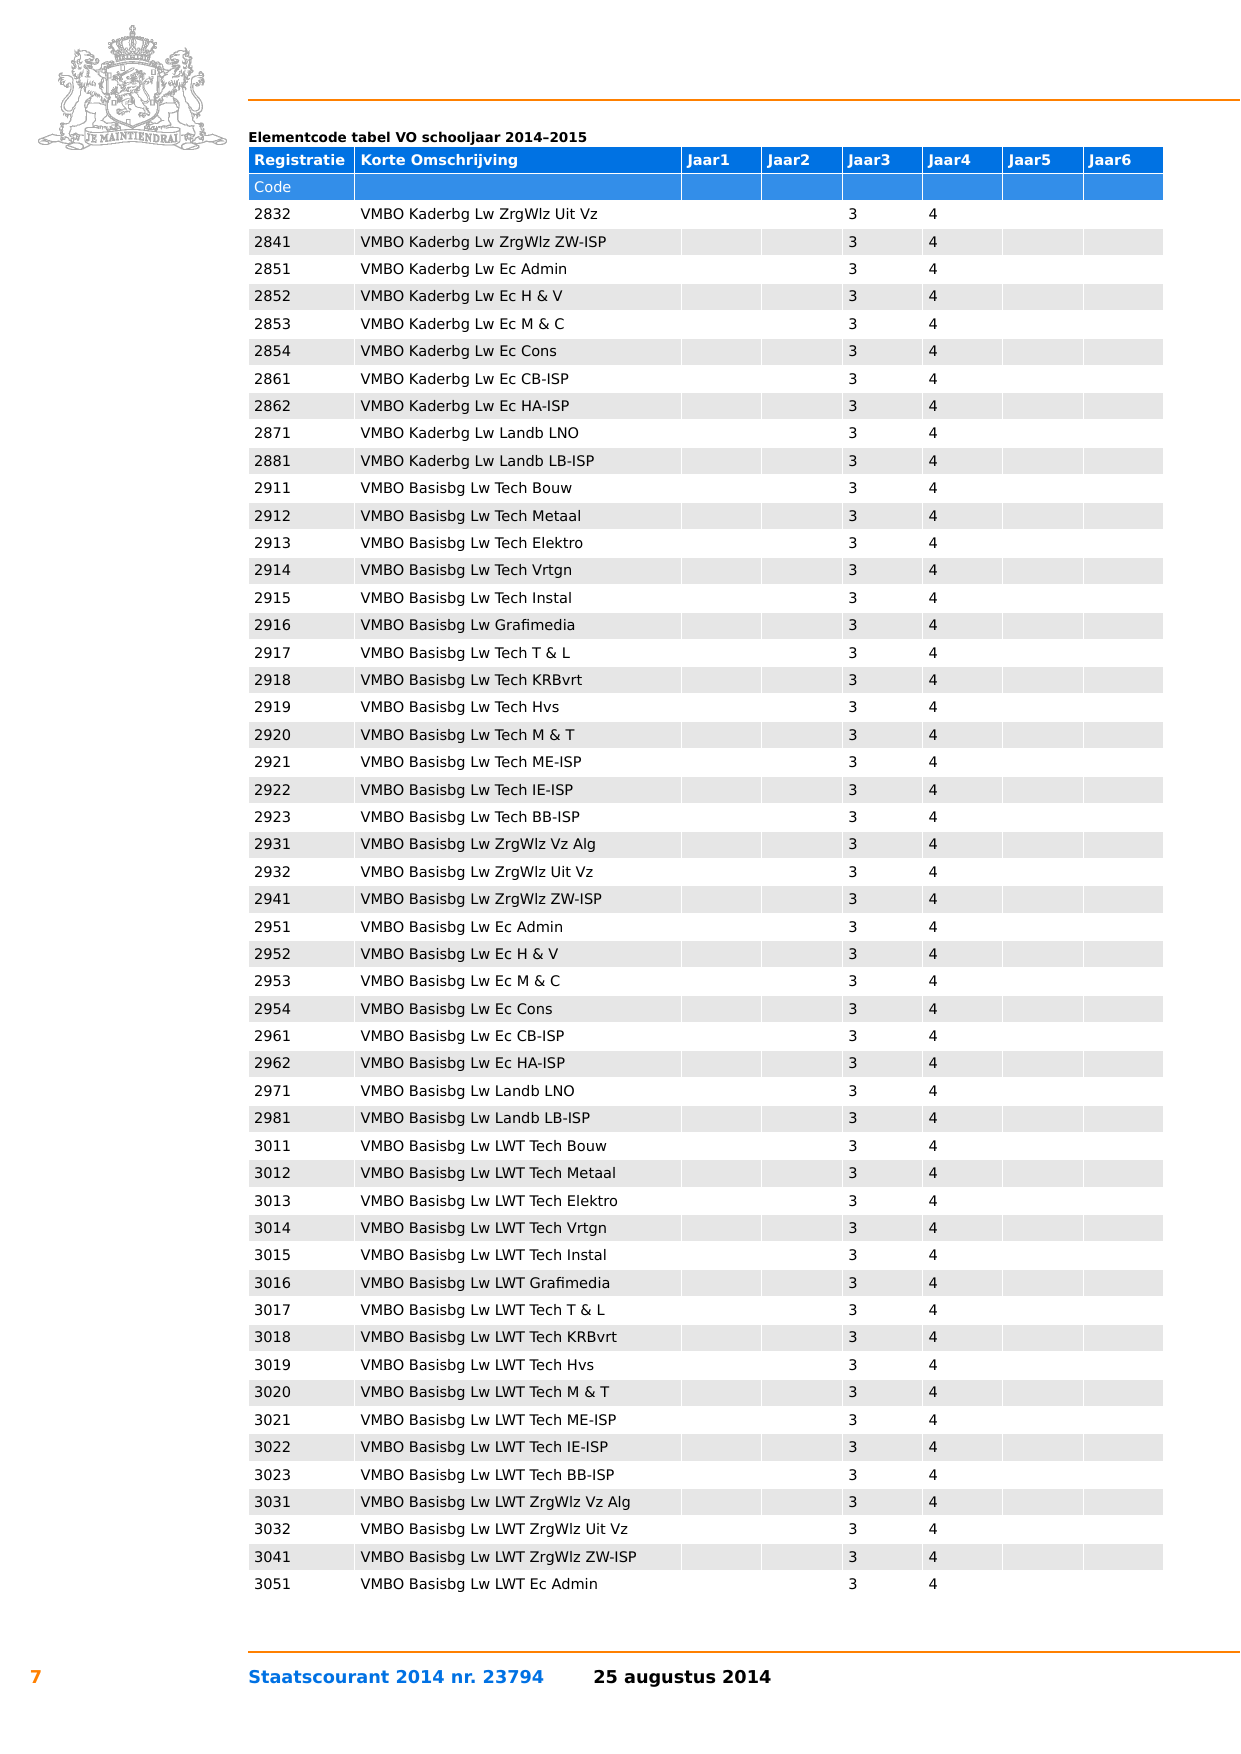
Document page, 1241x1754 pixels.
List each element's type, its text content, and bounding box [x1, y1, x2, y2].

table_cell [1003, 558, 1083, 584]
table_cell 4 [923, 1133, 1002, 1159]
table_cell 3 [843, 339, 922, 365]
table_cell [682, 1434, 761, 1461]
table_cell [682, 832, 761, 858]
table_cell [1003, 1434, 1083, 1461]
table_cell VMBO Basisbg Lw Ec CB-ISP [355, 1023, 681, 1050]
table_cell 4 [923, 311, 1002, 337]
table_cell Jaar2 [762, 147, 842, 173]
table_cell [682, 804, 761, 831]
table_cell [1084, 1188, 1163, 1214]
table_cell [1084, 1106, 1163, 1132]
table_cell 4 [923, 695, 1002, 721]
table_cell VMBO Basisbg Lw Ec H & V [355, 941, 681, 967]
table_cell 4 [923, 1297, 1002, 1324]
table_cell [1084, 1380, 1163, 1406]
table_cell [1084, 585, 1163, 611]
table_cell VMBO Basisbg Lw ZrgWlz Vz Alg [355, 832, 681, 858]
table_cell 4 [923, 1516, 1002, 1543]
table_cell [1003, 1051, 1083, 1077]
table_cell [1084, 256, 1163, 283]
table_cell [1084, 1407, 1163, 1433]
table_cell 2971 [249, 1078, 354, 1104]
table_cell 4 [923, 1078, 1002, 1104]
table_cell 4 [923, 613, 1002, 639]
table_cell VMBO Basisbg Lw LWT ZrgWlz Uit Vz [355, 1516, 681, 1543]
table_cell 3 [843, 421, 922, 447]
table_cell [762, 475, 842, 502]
table_cell [1084, 886, 1163, 913]
table_cell [1084, 1270, 1163, 1296]
table_cell [1003, 1571, 1083, 1598]
table_cell VMBO Basisbg Lw Tech Bouw [355, 475, 681, 502]
table_cell [762, 832, 842, 858]
table_cell [682, 339, 761, 365]
table_cell 4 [923, 1188, 1002, 1214]
table_cell Registratie [249, 147, 354, 173]
table_cell 3 [843, 1078, 922, 1104]
table_cell [682, 1462, 761, 1488]
table_cell [1084, 613, 1163, 639]
table_cell VMBO Basisbg Lw Ec HA-ISP [355, 1051, 681, 1077]
table_cell 3041 [249, 1544, 354, 1570]
table_cell [843, 174, 922, 200]
table_cell 3023 [249, 1462, 354, 1488]
table_cell [1003, 1160, 1083, 1187]
table_cell VMBO Kaderbg Lw Landb LNO [355, 421, 681, 447]
table_cell [1084, 667, 1163, 693]
table_cell Jaar4 [923, 147, 1002, 173]
table_cell 4 [923, 749, 1002, 776]
table_cell [1084, 1544, 1163, 1570]
table_cell [762, 914, 842, 940]
table_cell [682, 1243, 761, 1269]
table_cell 3 [843, 722, 922, 748]
table_cell [1003, 311, 1083, 337]
table_cell [1003, 1133, 1083, 1159]
table_cell 4 [923, 229, 1002, 255]
table_cell VMBO Basisbg Lw Tech Metaal [355, 503, 681, 529]
table_cell 4 [923, 1571, 1002, 1598]
table_cell 3 [843, 749, 922, 776]
table_cell 4 [923, 503, 1002, 529]
table_cell [762, 174, 842, 200]
table_cell [1084, 1078, 1163, 1104]
table_cell 2917 [249, 640, 354, 666]
table_cell [1084, 941, 1163, 967]
table_cell 4 [923, 777, 1002, 803]
table_cell 2952 [249, 941, 354, 967]
table_cell [682, 914, 761, 940]
table_cell [762, 421, 842, 447]
table_cell [682, 941, 761, 967]
table_cell [1084, 1516, 1163, 1543]
table_cell 2961 [249, 1023, 354, 1050]
table_cell 4 [923, 1325, 1002, 1351]
table_cell [1003, 1188, 1083, 1214]
table_cell [1003, 832, 1083, 858]
table_cell [1003, 804, 1083, 831]
table_cell [762, 1078, 842, 1104]
table_cell 3 [843, 1571, 922, 1598]
table_cell VMBO Basisbg Lw LWT Grafimedia [355, 1270, 681, 1296]
table_cell 3 [843, 613, 922, 639]
table_cell [682, 1215, 761, 1241]
table_cell 3 [843, 777, 922, 803]
table_cell 3 [843, 1133, 922, 1159]
table_cell VMBO Basisbg Lw Tech KRBvrt [355, 667, 681, 693]
table_cell [1084, 1023, 1163, 1050]
table_cell 3017 [249, 1297, 354, 1324]
table_cell 3 [843, 1462, 922, 1488]
table_cell 4 [923, 640, 1002, 666]
table_cell VMBO Basisbg Lw Tech T & L [355, 640, 681, 666]
table_cell 4 [923, 1243, 1002, 1269]
table_cell [762, 859, 842, 885]
table_cell 3 [843, 1023, 922, 1050]
table_cell 4 [923, 722, 1002, 748]
table_cell [682, 859, 761, 885]
table_cell 2954 [249, 996, 354, 1022]
table_cell [1003, 886, 1083, 913]
table_cell VMBO Basisbg Lw LWT Tech Bouw [355, 1133, 681, 1159]
table_cell [1084, 722, 1163, 748]
table_cell [1084, 201, 1163, 228]
table_cell [1084, 1325, 1163, 1351]
table_cell 2923 [249, 804, 354, 831]
table_cell 3 [843, 859, 922, 885]
table_cell 2911 [249, 475, 354, 502]
table_cell [1003, 448, 1083, 474]
table_cell [682, 1133, 761, 1159]
table_cell Jaar6 [1084, 147, 1163, 173]
table_cell [1003, 284, 1083, 310]
table_cell [762, 366, 842, 392]
table_cell [762, 229, 842, 255]
table_cell [1003, 1544, 1083, 1570]
table_cell VMBO Basisbg Lw ZrgWlz Uit Vz [355, 859, 681, 885]
table_cell 3 [843, 941, 922, 967]
table_cell 3 [843, 695, 922, 721]
table_cell 3022 [249, 1434, 354, 1461]
table_cell 4 [923, 859, 1002, 885]
table_cell 3 [843, 1051, 922, 1077]
table_cell [1003, 1243, 1083, 1269]
table_cell VMBO Kaderbg Lw Landb LB-ISP [355, 448, 681, 474]
table_cell 3021 [249, 1407, 354, 1433]
table_cell 4 [923, 393, 1002, 419]
table_cell [1084, 1243, 1163, 1269]
table_cell VMBO Basisbg Lw LWT Tech Instal [355, 1243, 681, 1269]
table_cell VMBO Kaderbg Lw Ec H & V [355, 284, 681, 310]
table_cell 2853 [249, 311, 354, 337]
table_cell Code [249, 174, 354, 200]
table_cell [1003, 1270, 1083, 1296]
table_cell [1003, 1489, 1083, 1515]
table_cell [762, 969, 842, 995]
table_cell 3 [843, 1544, 922, 1570]
table_cell [1084, 777, 1163, 803]
table_cell [682, 969, 761, 995]
table_cell 2851 [249, 256, 354, 283]
table_cell [762, 1243, 842, 1269]
table_cell 3 [843, 886, 922, 913]
table_cell 3 [843, 1188, 922, 1214]
table_cell [682, 1407, 761, 1433]
table_cell 2941 [249, 886, 354, 913]
table_cell [1003, 1297, 1083, 1324]
table_cell [682, 174, 761, 200]
table_cell 4 [923, 1106, 1002, 1132]
table_cell [1003, 201, 1083, 228]
table_cell 4 [923, 886, 1002, 913]
table_cell [762, 722, 842, 748]
table_cell 4 [923, 475, 1002, 502]
table_cell 3 [843, 558, 922, 584]
table_cell [762, 695, 842, 721]
table_cell 4 [923, 1352, 1002, 1378]
table_cell [762, 311, 842, 337]
table_cell [762, 1380, 842, 1406]
table_cell [1084, 229, 1163, 255]
table_cell 3 [843, 914, 922, 940]
table_cell 3 [843, 1434, 922, 1461]
table_cell 4 [923, 804, 1002, 831]
table_cell 3016 [249, 1270, 354, 1296]
table_cell VMBO Basisbg Lw LWT Tech Metaal [355, 1160, 681, 1187]
table_cell 2913 [249, 530, 354, 557]
table_cell [762, 1544, 842, 1570]
table_cell VMBO Basisbg Lw Ec Admin [355, 914, 681, 940]
table_cell Jaar3 [843, 147, 922, 173]
table_cell 3 [843, 585, 922, 611]
table_cell 3 [843, 1352, 922, 1378]
table_cell [762, 1571, 842, 1598]
table_cell VMBO Basisbg Lw LWT Tech Vrtgn [355, 1215, 681, 1241]
table_cell [762, 1270, 842, 1296]
table_cell [1003, 256, 1083, 283]
table_cell [762, 1325, 842, 1351]
table_cell [682, 1380, 761, 1406]
table_cell VMBO Kaderbg Lw Ec CB-ISP [355, 366, 681, 392]
table_cell [1084, 174, 1163, 200]
table_cell [762, 1106, 842, 1132]
table_cell [762, 256, 842, 283]
table_cell [1003, 1380, 1083, 1406]
table_cell [1003, 366, 1083, 392]
table_cell 4 [923, 1160, 1002, 1187]
table_cell [762, 1188, 842, 1214]
table_cell [762, 1160, 842, 1187]
table_cell 2854 [249, 339, 354, 365]
table_cell [1003, 640, 1083, 666]
table_cell [762, 339, 842, 365]
table_cell 3 [843, 284, 922, 310]
table_cell 2919 [249, 695, 354, 721]
table_cell 2922 [249, 777, 354, 803]
table_cell VMBO Kaderbg Lw Ec HA-ISP [355, 393, 681, 419]
table_cell VMBO Basisbg Lw LWT Tech T & L [355, 1297, 681, 1324]
table_cell [762, 448, 842, 474]
table_cell [682, 640, 761, 666]
table_cell [682, 886, 761, 913]
table_cell [762, 941, 842, 967]
table_cell 3 [843, 832, 922, 858]
table_cell 3 [843, 1215, 922, 1241]
table_cell VMBO Kaderbg Lw Ec Admin [355, 256, 681, 283]
table_cell VMBO Kaderbg Lw Ec M & C [355, 311, 681, 337]
table_cell 4 [923, 832, 1002, 858]
table_cell [355, 174, 681, 200]
table_cell 2852 [249, 284, 354, 310]
table_cell 2914 [249, 558, 354, 584]
table_cell 3032 [249, 1516, 354, 1543]
table_cell [1084, 914, 1163, 940]
table_cell [1084, 1215, 1163, 1241]
table_cell 4 [923, 1051, 1002, 1077]
table_cell 4 [923, 1407, 1002, 1433]
table_cell [1003, 585, 1083, 611]
table_cell [1084, 1051, 1163, 1077]
table_cell [682, 996, 761, 1022]
table_cell [762, 749, 842, 776]
table_cell 3 [843, 201, 922, 228]
table_cell [682, 311, 761, 337]
table_cell [1084, 475, 1163, 502]
table_cell [762, 503, 842, 529]
table_cell 3 [843, 1407, 922, 1433]
table_cell [1003, 1462, 1083, 1488]
table_cell 3013 [249, 1188, 354, 1214]
table_cell [682, 1544, 761, 1570]
table_cell [1003, 393, 1083, 419]
table_cell [1084, 804, 1163, 831]
table_cell [682, 1571, 761, 1598]
table_cell [682, 366, 761, 392]
table_cell [762, 1352, 842, 1378]
table_cell [1084, 1489, 1163, 1515]
table_cell 3 [843, 804, 922, 831]
table_cell [1003, 996, 1083, 1022]
table_cell 3 [843, 667, 922, 693]
table_cell [1084, 1571, 1163, 1598]
table_cell VMBO Basisbg Lw LWT Tech Hvs [355, 1352, 681, 1378]
table_cell 4 [923, 1462, 1002, 1488]
table_cell VMBO Basisbg Lw LWT Tech KRBvrt [355, 1325, 681, 1351]
table_cell [1084, 1160, 1163, 1187]
table_cell 2916 [249, 613, 354, 639]
table_cell 3 [843, 311, 922, 337]
table_cell [762, 201, 842, 228]
table_cell [682, 613, 761, 639]
table_cell VMBO Basisbg Lw LWT Ec Admin [355, 1571, 681, 1598]
table_cell 4 [923, 996, 1002, 1022]
table_cell [1084, 421, 1163, 447]
table_cell 2915 [249, 585, 354, 611]
table_cell VMBO Basisbg Lw LWT Tech IE-ISP [355, 1434, 681, 1461]
table_cell 4 [923, 256, 1002, 283]
table_cell 3 [843, 996, 922, 1022]
table_cell VMBO Basisbg Lw Grafimedia [355, 613, 681, 639]
table_cell [762, 585, 842, 611]
table_cell 3020 [249, 1380, 354, 1406]
table_cell Jaar1 [682, 147, 761, 173]
table_cell [923, 174, 1002, 200]
table_cell VMBO Kaderbg Lw Ec Cons [355, 339, 681, 365]
table_cell [762, 1297, 842, 1324]
table_cell [762, 1023, 842, 1050]
table_cell 4 [923, 914, 1002, 940]
table_cell [1003, 722, 1083, 748]
table_cell [762, 777, 842, 803]
table_cell [682, 284, 761, 310]
table_cell [1084, 448, 1163, 474]
table_cell [682, 503, 761, 529]
table_cell VMBO Basisbg Lw Tech ME-ISP [355, 749, 681, 776]
table_cell VMBO Basisbg Lw LWT Tech ME-ISP [355, 1407, 681, 1433]
table_cell [1003, 475, 1083, 502]
table_cell [682, 256, 761, 283]
table_cell VMBO Basisbg Lw Tech BB-ISP [355, 804, 681, 831]
table_cell [762, 1516, 842, 1543]
table_cell [1084, 969, 1163, 995]
table_cell VMBO Basisbg Lw Tech Elektro [355, 530, 681, 557]
table_cell 3 [843, 530, 922, 557]
table_cell [682, 1270, 761, 1296]
table_cell 3 [843, 256, 922, 283]
table_cell [682, 1160, 761, 1187]
table_cell [682, 585, 761, 611]
table_cell [682, 421, 761, 447]
table_cell [1084, 1352, 1163, 1378]
table_cell [1003, 229, 1083, 255]
table_cell 3 [843, 969, 922, 995]
table_cell 2861 [249, 366, 354, 392]
table_cell 4 [923, 941, 1002, 967]
table_cell 4 [923, 366, 1002, 392]
table_cell 3031 [249, 1489, 354, 1515]
table_cell [762, 996, 842, 1022]
picture [38, 25, 227, 150]
table_cell [682, 722, 761, 748]
table_cell [762, 284, 842, 310]
table_cell [762, 804, 842, 831]
table_cell 4 [923, 1270, 1002, 1296]
table_cell [682, 1516, 761, 1543]
table_cell [1003, 1078, 1083, 1104]
table_cell [1003, 1407, 1083, 1433]
table_cell 3012 [249, 1160, 354, 1187]
table_cell [682, 1489, 761, 1515]
table_cell 3 [843, 1516, 922, 1543]
table_cell 2841 [249, 229, 354, 255]
table_cell 3 [843, 1489, 922, 1515]
table_cell [1003, 1023, 1083, 1050]
table_cell 3 [843, 1243, 922, 1269]
table_cell [682, 530, 761, 557]
table_cell [1003, 613, 1083, 639]
table_cell 3 [843, 393, 922, 419]
table_cell 2951 [249, 914, 354, 940]
table_cell [762, 886, 842, 913]
table_cell 3 [843, 640, 922, 666]
table_cell 3014 [249, 1215, 354, 1241]
table_cell 4 [923, 1434, 1002, 1461]
table_cell [1003, 1325, 1083, 1351]
table_cell VMBO Basisbg Lw Landb LB-ISP [355, 1106, 681, 1132]
table_cell VMBO Basisbg Lw Tech Instal [355, 585, 681, 611]
table_cell 4 [923, 448, 1002, 474]
table_cell 2932 [249, 859, 354, 885]
table_cell VMBO Basisbg Lw Landb LNO [355, 1078, 681, 1104]
table_cell 2832 [249, 201, 354, 228]
table_cell [1084, 311, 1163, 337]
table_cell [1003, 969, 1083, 995]
table_cell [682, 1325, 761, 1351]
table_cell VMBO Basisbg Lw LWT Tech Elektro [355, 1188, 681, 1214]
table_cell VMBO Basisbg Lw Tech Hvs [355, 695, 681, 721]
table_cell [1084, 503, 1163, 529]
table_cell [762, 640, 842, 666]
table_cell [762, 613, 842, 639]
table_cell [1003, 695, 1083, 721]
table_cell VMBO Kaderbg Lw ZrgWlz ZW-ISP [355, 229, 681, 255]
table_cell 2881 [249, 448, 354, 474]
table_cell [682, 777, 761, 803]
table_cell 3011 [249, 1133, 354, 1159]
table_cell [1084, 695, 1163, 721]
table_cell 4 [923, 339, 1002, 365]
table_cell [682, 1352, 761, 1378]
table_cell [762, 1407, 842, 1433]
table_cell 3 [843, 1380, 922, 1406]
table_cell [682, 1023, 761, 1050]
table_cell [682, 1106, 761, 1132]
table_cell [1003, 667, 1083, 693]
table_cell [1084, 339, 1163, 365]
table_cell [1003, 859, 1083, 885]
table_cell VMBO Basisbg Lw Tech Vrtgn [355, 558, 681, 584]
table_cell VMBO Kaderbg Lw ZrgWlz Uit Vz [355, 201, 681, 228]
table_cell 4 [923, 530, 1002, 557]
table_cell [682, 1051, 761, 1077]
table_cell VMBO Basisbg Lw LWT ZrgWlz ZW-ISP [355, 1544, 681, 1570]
table_cell [1003, 530, 1083, 557]
table_cell [682, 749, 761, 776]
table_cell [1084, 284, 1163, 310]
table_cell [762, 1215, 842, 1241]
table_cell [1084, 366, 1163, 392]
table_cell VMBO Basisbg Lw LWT Tech M & T [355, 1380, 681, 1406]
table_cell 2920 [249, 722, 354, 748]
table_cell 4 [923, 1544, 1002, 1570]
table_cell 4 [923, 585, 1002, 611]
table_cell [762, 667, 842, 693]
table_cell [762, 1434, 842, 1461]
table_cell [1003, 777, 1083, 803]
table_cell 4 [923, 1215, 1002, 1241]
table_cell VMBO Basisbg Lw Tech IE-ISP [355, 777, 681, 803]
table_cell 4 [923, 421, 1002, 447]
table_cell 2918 [249, 667, 354, 693]
table_cell [1084, 558, 1163, 584]
table_cell VMBO Basisbg Lw LWT Tech BB-ISP [355, 1462, 681, 1488]
table_cell VMBO Basisbg Lw LWT ZrgWlz Vz Alg [355, 1489, 681, 1515]
table_cell 3 [843, 503, 922, 529]
table_header Elementcode tabel VO schooljaar 2014–2015 [248, 130, 1163, 146]
table_cell Jaar5 [1003, 147, 1083, 173]
table_cell [682, 695, 761, 721]
table_cell 4 [923, 558, 1002, 584]
table_cell [1003, 1215, 1083, 1241]
table_cell 3 [843, 1297, 922, 1324]
table_cell 3 [843, 1270, 922, 1296]
table_cell 2962 [249, 1051, 354, 1077]
table_cell 2953 [249, 969, 354, 995]
table_cell [1003, 914, 1083, 940]
table_cell 2921 [249, 749, 354, 776]
table_cell 3015 [249, 1243, 354, 1269]
table_cell [682, 201, 761, 228]
table_cell [1084, 1133, 1163, 1159]
table_cell 4 [923, 667, 1002, 693]
table_cell 2931 [249, 832, 354, 858]
table_cell 3 [843, 1160, 922, 1187]
table_cell 4 [923, 1023, 1002, 1050]
table_cell 2871 [249, 421, 354, 447]
table_cell [1003, 749, 1083, 776]
table_cell 3 [843, 366, 922, 392]
table_cell [762, 530, 842, 557]
table_cell [762, 1133, 842, 1159]
table_cell [762, 1462, 842, 1488]
table_cell [1084, 749, 1163, 776]
table_cell [1003, 421, 1083, 447]
table_cell [1084, 996, 1163, 1022]
table_cell [1003, 503, 1083, 529]
table_cell [1084, 393, 1163, 419]
table_cell [1003, 1106, 1083, 1132]
table_cell VMBO Basisbg Lw Ec Cons [355, 996, 681, 1022]
table_cell [1003, 1352, 1083, 1378]
table_cell 3 [843, 229, 922, 255]
table_cell 4 [923, 1380, 1002, 1406]
table_cell Korte Omschrijving [355, 147, 681, 173]
table_cell 3 [843, 1325, 922, 1351]
table_cell [1084, 1434, 1163, 1461]
table_cell [682, 667, 761, 693]
table_cell [762, 1051, 842, 1077]
table_cell VMBO Basisbg Lw Ec M & C [355, 969, 681, 995]
table_cell 4 [923, 284, 1002, 310]
table_cell 3 [843, 475, 922, 502]
table_cell 4 [923, 201, 1002, 228]
table_cell 3019 [249, 1352, 354, 1378]
table_cell 4 [923, 1489, 1002, 1515]
table_cell [682, 448, 761, 474]
table_cell [1003, 174, 1083, 200]
table_cell 2912 [249, 503, 354, 529]
table_cell [682, 475, 761, 502]
table_cell 3 [843, 448, 922, 474]
table_cell [762, 393, 842, 419]
table_cell [682, 1297, 761, 1324]
table_cell 3051 [249, 1571, 354, 1598]
table_cell [682, 393, 761, 419]
table_cell 2981 [249, 1106, 354, 1132]
table_cell [1003, 1516, 1083, 1543]
table_cell 4 [923, 969, 1002, 995]
table_cell [682, 1078, 761, 1104]
table_cell [1084, 859, 1163, 885]
table_cell [682, 1188, 761, 1214]
table_cell [1084, 530, 1163, 557]
table_cell VMBO Basisbg Lw ZrgWlz ZW-ISP [355, 886, 681, 913]
table_cell [1084, 832, 1163, 858]
table_cell [1084, 1462, 1163, 1488]
table_cell [682, 229, 761, 255]
table_cell 3 [843, 1106, 922, 1132]
table_cell [1003, 941, 1083, 967]
table_cell VMBO Basisbg Lw Tech M & T [355, 722, 681, 748]
table_cell [1084, 640, 1163, 666]
table_cell [1003, 339, 1083, 365]
table_cell 3018 [249, 1325, 354, 1351]
table_cell [1084, 1297, 1163, 1324]
table_cell [762, 558, 842, 584]
table_cell [762, 1489, 842, 1515]
table_cell 2862 [249, 393, 354, 419]
table_cell [682, 558, 761, 584]
